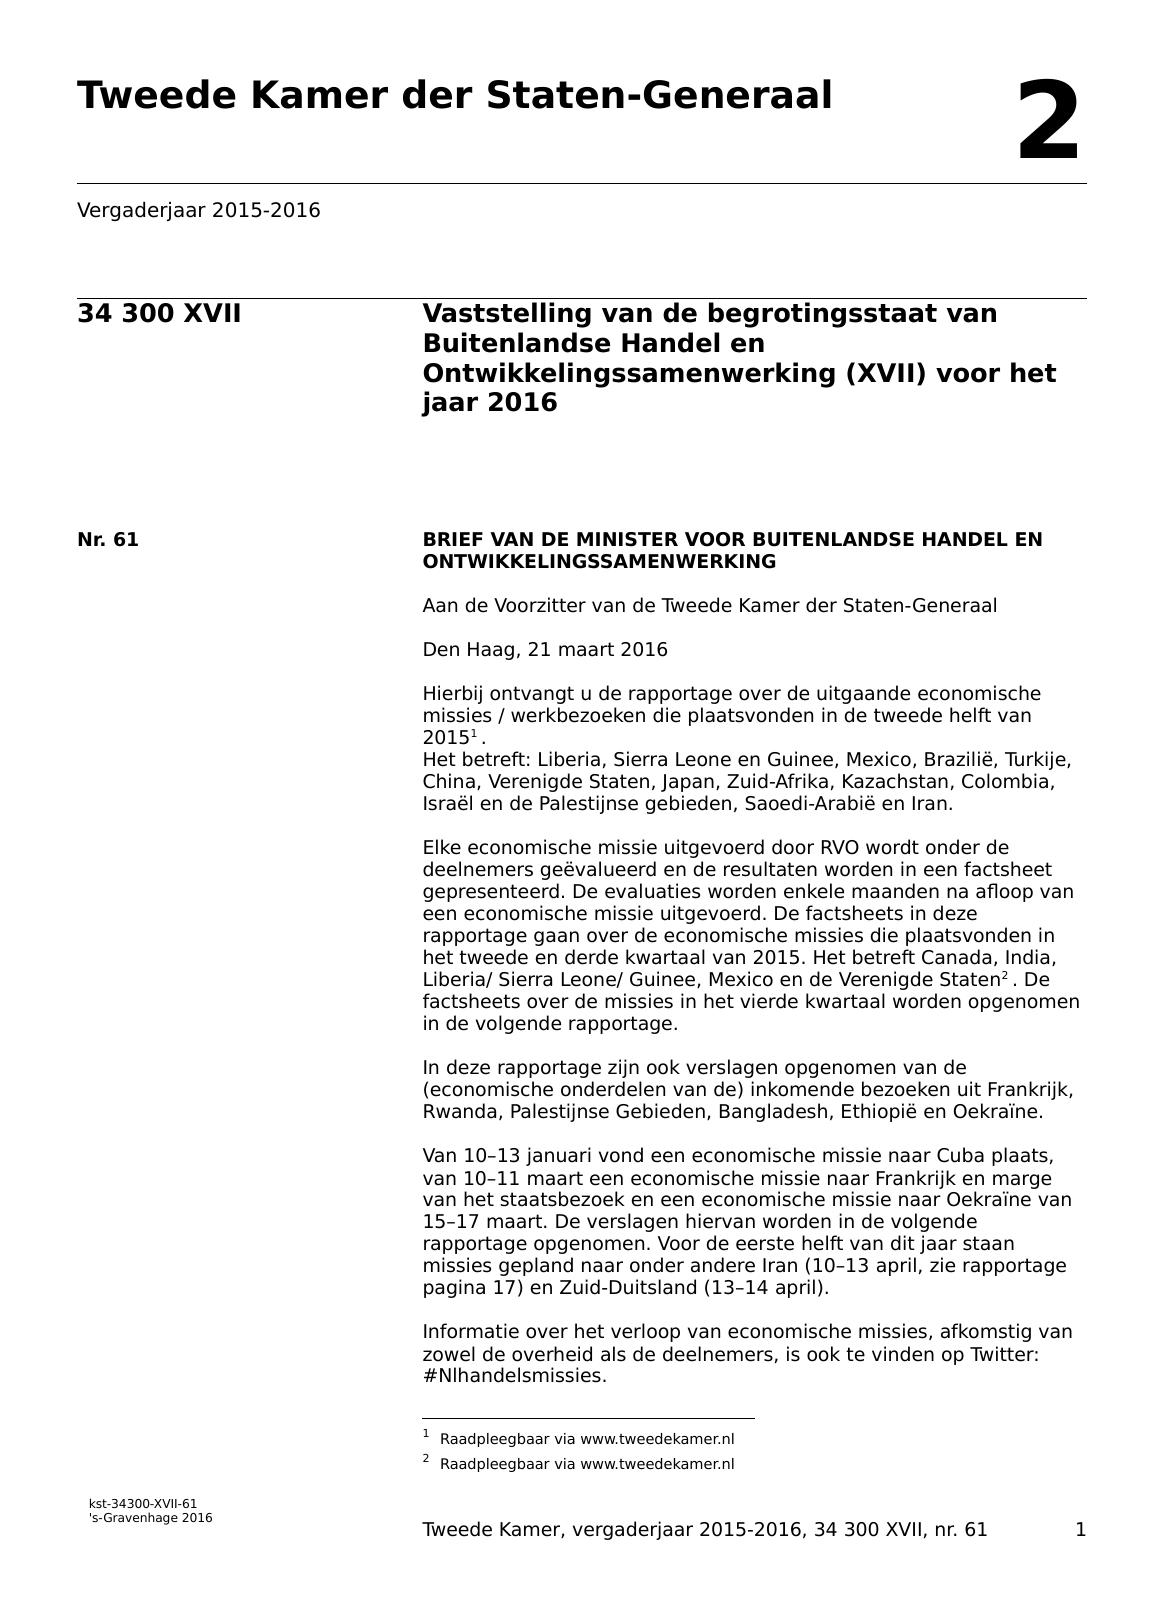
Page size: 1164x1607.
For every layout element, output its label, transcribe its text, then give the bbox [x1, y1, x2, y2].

table_cell Vergaderjaar 2015-2016 [77, 184, 1087, 298]
text Elke economische missie uitgevoerd door RVO wordt onder de deelnemers geëvalueerd en de resultaten worden in een factsheet gepresenteerd. De evaluaties worden enkele maanden na afloop van een economische missie uitgevoerd. De factsheets in deze rapportage gaan over de economische missies die plaatsvonden in het tweede en derde kwartaal van 2015. Het betreft Canada, India, Liberia/ Sierra Leone/ Guinee, Mexico en de Verenigde Staten. De factsheets over de missies in het vierde kwartaal worden opgenomen in de volgende rapportage. [422, 837, 1087, 1035]
text In deze rapportage zijn ook verslagen opgenomen van de (economische onderdelen van de) inkomende bezoeken uit Frankrijk, Rwanda, Palestijnse Gebieden, Bangladesh, Ethiopië en Oekraïne. [422, 1057, 1087, 1123]
table_header 2 [886, 59, 1087, 183]
text Van 10–13 januari vond een economische missie naar Cuba plaats, van 10–11 maart een economische missie naar Frankrijk en marge van het staatsbezoek en een economische missie naar Oekraïne van 15–17 maart. De verslagen hiervan worden in de volgende rapportage opgenomen. Voor de eerste helft van dit jaar staan missies gepland naar onder andere Iran (10–13 april, zie rapportage pagina 17) en Zuid-Duitsland (13–14 april). [422, 1145, 1087, 1299]
text 's-Gravenhage 2016 [88, 1511, 323, 1525]
text Den Haag, 21 maart 2016 [422, 639, 1087, 661]
text Het betreft: Liberia, Sierra Leone en Guinee, Mexico, Brazilië, Turkije, China, Verenigde Staten, Japan, Zuid-Afrika, Kazachstan, Colombia, Israël en de Palestijnse gebieden, Saoedi-Arabië en Iran. [422, 749, 1087, 815]
text Hierbij ontvangt u de rapportage over de uitgaande economische missies / werkbezoeken die plaatsvonden in de tweede helft van 2015. [422, 683, 1087, 749]
subtitle Nr. 61 BRIEF VAN DE MINISTER VOOR BUITENLANDSE HANDEL EN ONTWIKKELINGSSAMENWERKING [77, 529, 1087, 573]
subtitle 34 300 XVII Vaststelling van de begrotingsstaat van Buitenlandse Handel en Ontwikkelingssamenwerking (XVII) voor het jaar 2016 [77, 299, 1087, 418]
text kst-34300-XVII-61 [88, 1497, 323, 1511]
text Aan de Voorzitter van de Tweede Kamer der Staten-Generaal [422, 595, 1087, 617]
table_header Tweede Kamer der Staten-Generaal [77, 59, 886, 183]
text Raadpleegbaar via www.tweedekamer.nl [422, 1427, 1087, 1449]
text Informatie over het verloop van economische missies, afkomstig van zowel de overheid als de deelnemers, is ook te vinden op Twitter: #Nlhandelsmissies. [422, 1321, 1087, 1387]
text Raadpleegbaar via www.tweedekamer.nl [422, 1452, 1087, 1474]
